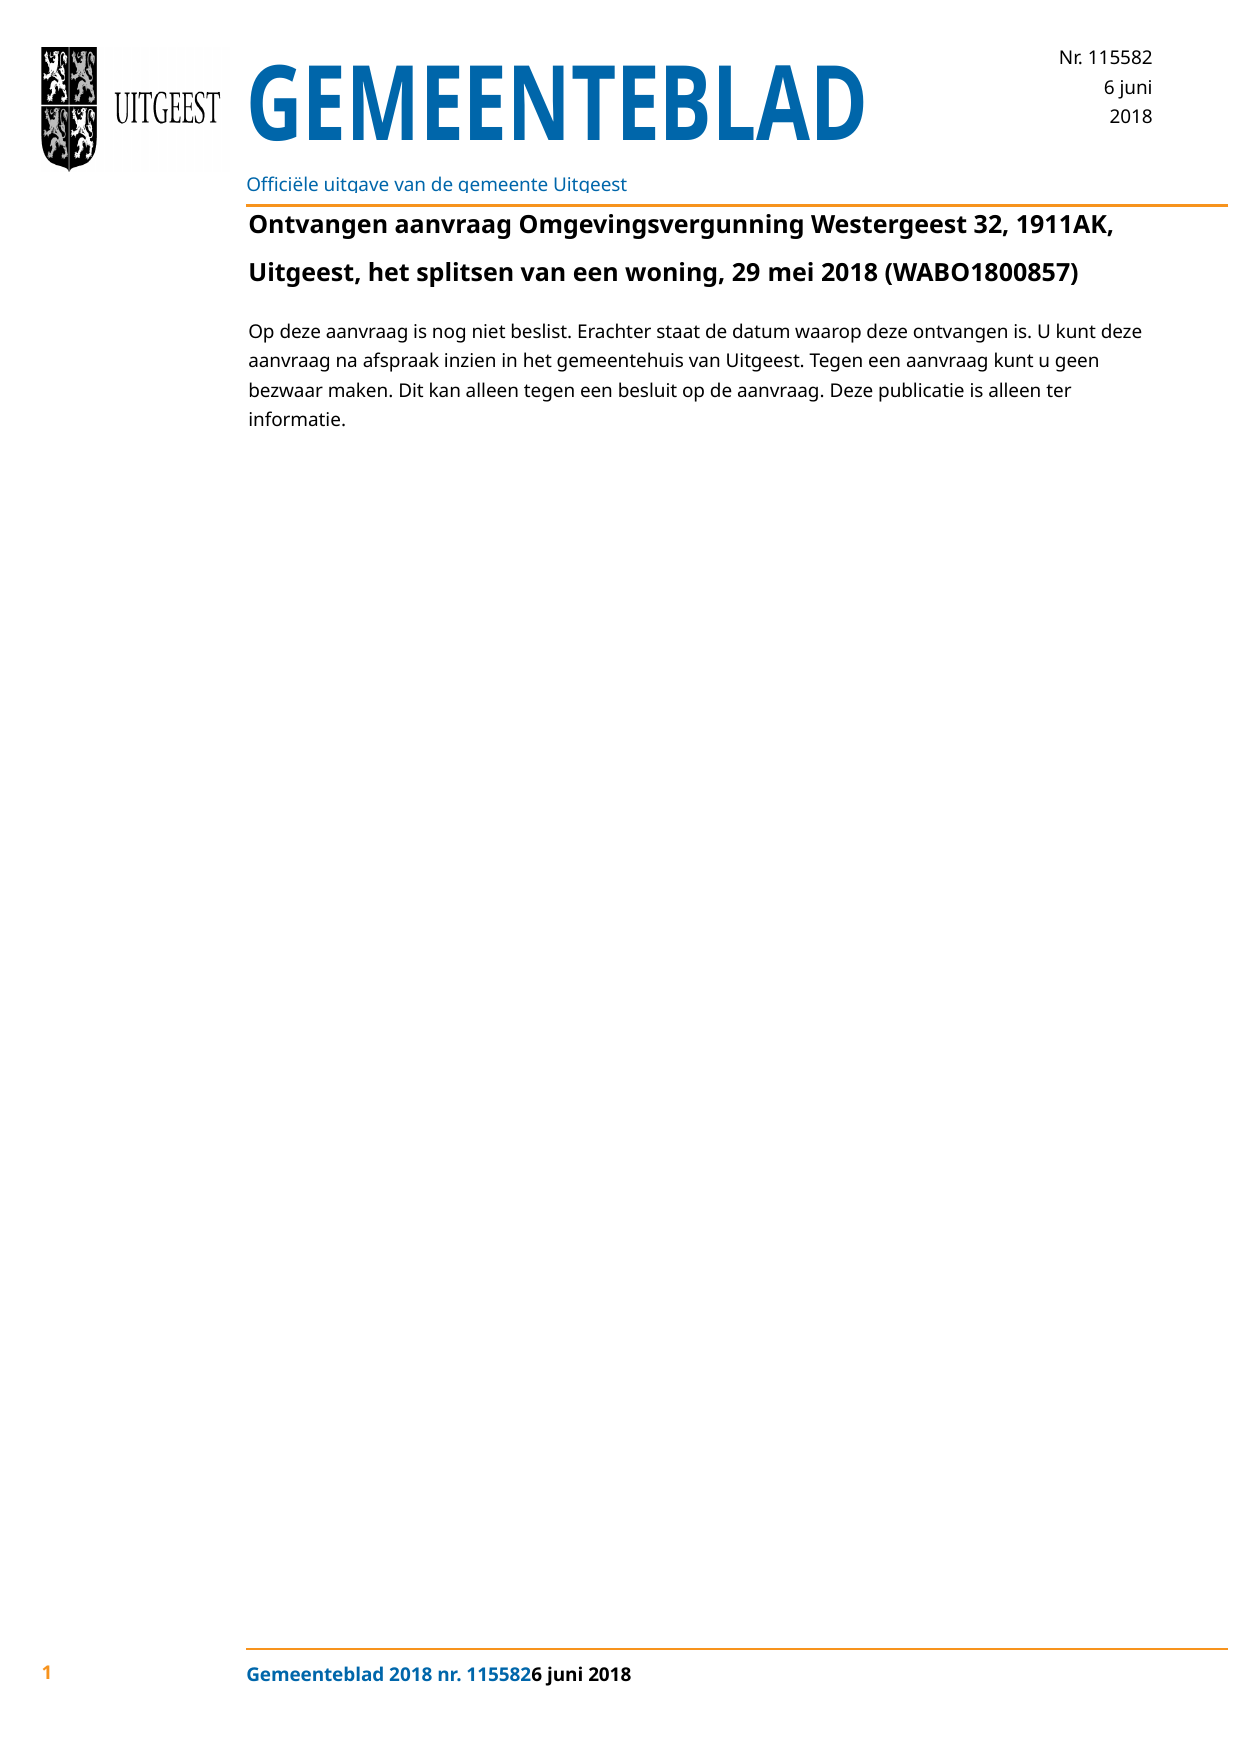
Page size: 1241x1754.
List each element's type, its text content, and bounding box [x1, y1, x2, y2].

picture [41, 47, 231, 172]
text Op deze aanvraag is nog niet beslist. Erachter staat de datum waarop deze ontvangen is. U kunt deze aanvraag na afspraak inzien in het gemeentehuis van Uitgeest. Tegen een aanvraag kunt u geen bezwaar maken. Dit kan alleen tegen een besluit op de aanvraag. Deze publicatie is alleen ter informatie. [248, 318, 1152, 432]
text Ontvangen aanvraag Omgevingsvergunning Westergeest 32, 1911AK, Uitgeest, het splitsen van een woning, 29 mei 2018 (WABO1800857) [248, 207, 1152, 288]
